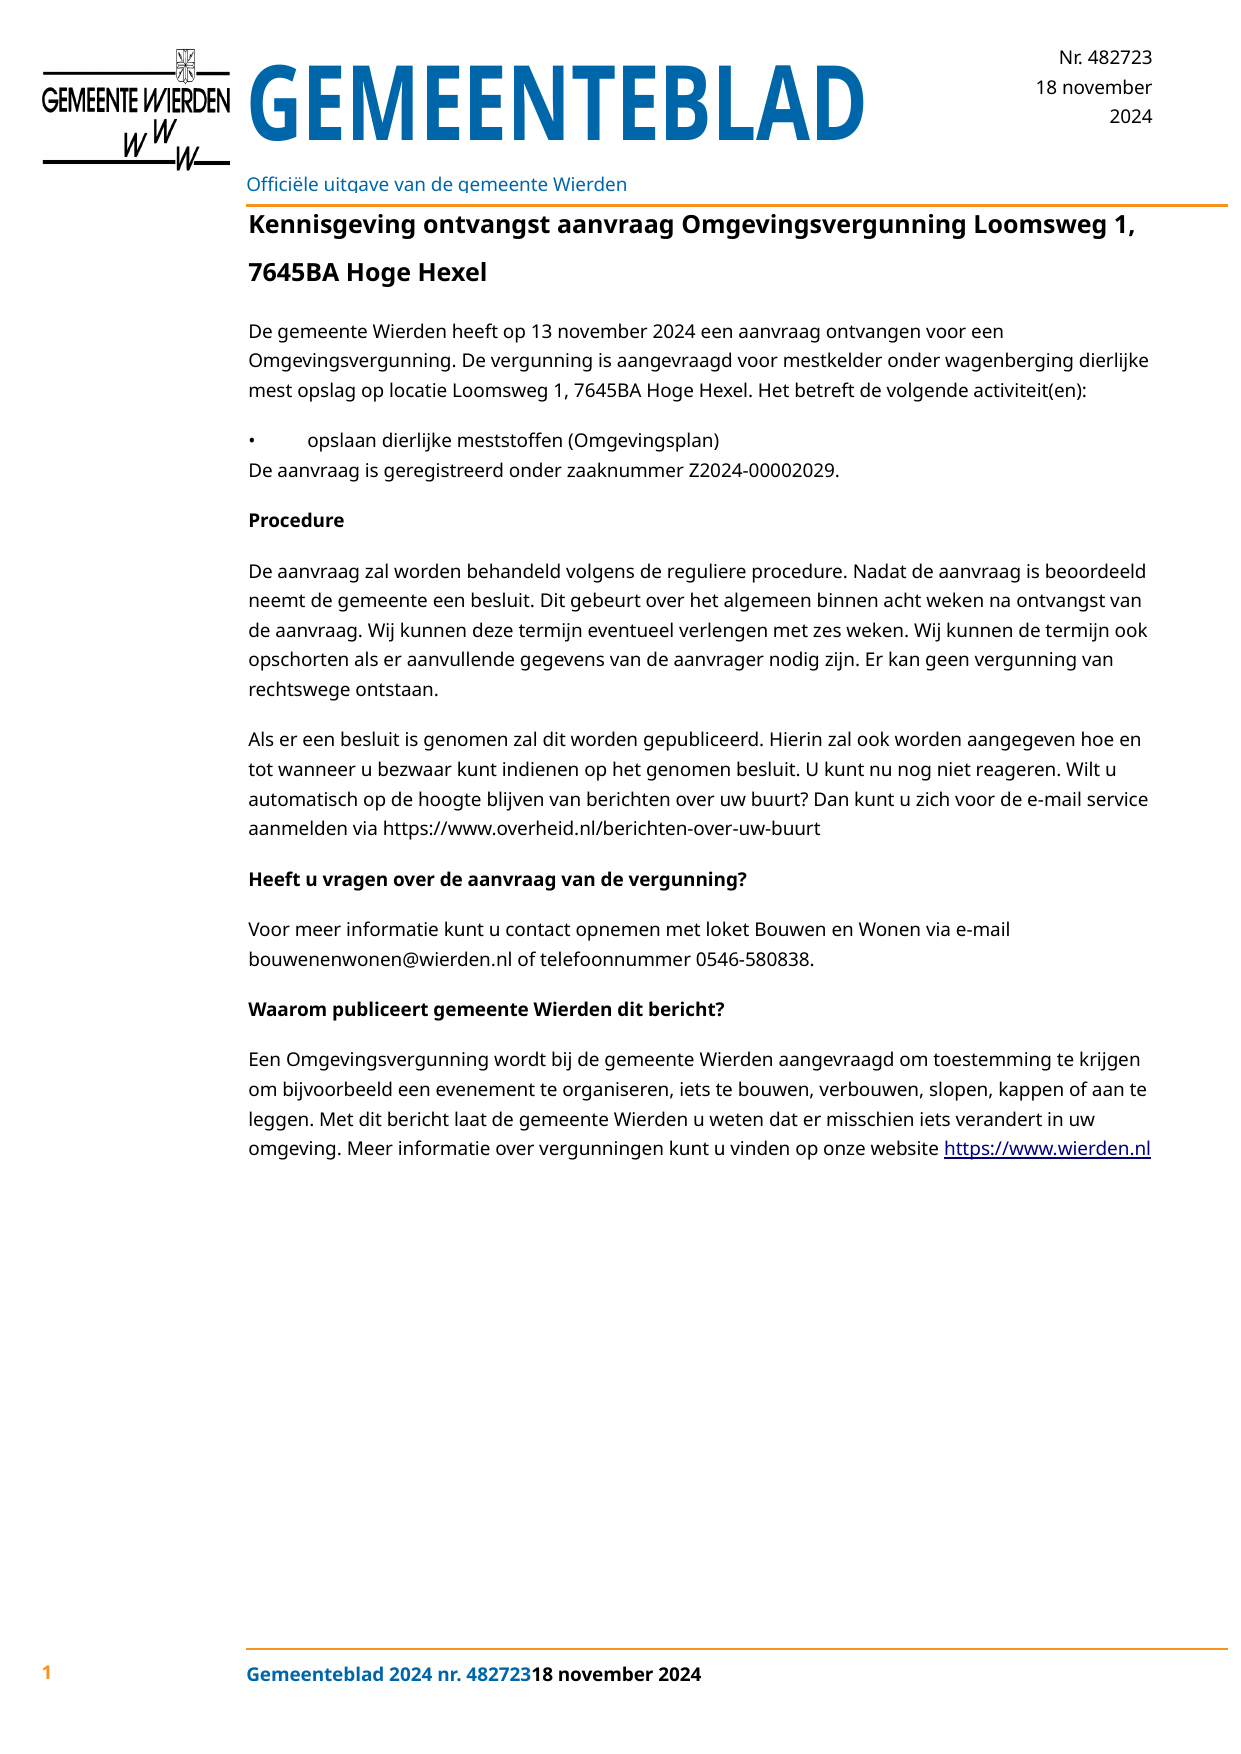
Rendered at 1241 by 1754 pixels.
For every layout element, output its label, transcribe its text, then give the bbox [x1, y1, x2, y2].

text Als er een besluit is genomen zal dit worden gepubliceerd. Hierin zal ook worden aangegeven hoe en tot wanneer u bezwaar kunt indienen op het genomen besluit. U kunt nu nog niet reageren. Wilt u automatisch op de hoogte blijven van berichten over uw buurt? Dan kunt u zich voor de e-mail service aanmelden via https://www.overheid.nl/berichten-over-uw-buurt [248, 727, 1152, 841]
picture [41, 47, 231, 172]
text Procedure [248, 507, 1152, 533]
list opslaan dierlijke meststoffen (Omgevingsplan) [248, 427, 1152, 453]
text Een Omgevingsvergunning wordt bij de gemeente Wierden aangevraagd om toestemming te krijgen om bijvoorbeeld een evenement te organiseren, iets te bouwen, verbouwen, slopen, kappen of aan te leggen. Met dit bericht laat de gemeente Wierden u weten dat er misschien iets verandert in uw omgeving. Meer informatie over vergunningen kunt u vinden op onze website https://www.wierden.nl [248, 1047, 1152, 1161]
text Waarom publiceert gemeente Wierden dit bericht? [248, 996, 1152, 1022]
text Heeft u vragen over de aanvraag van de vergunning? [248, 866, 1152, 892]
text De aanvraag zal worden behandeld volgens de reguliere procedure. Nadat de aanvraag is beoordeeld neemt de gemeente een besluit. Dit gebeurt over het algemeen binnen acht weken na ontvangst van de aanvraag. Wij kunnen deze termijn eventueel verlengen met zes weken. Wij kunnen de termijn ook opschorten als er aanvullende gegevens van de aanvrager nodig zijn. Er kan geen vergunning van rechtswege ontstaan. [248, 558, 1152, 702]
text De gemeente Wierden heeft op 13 november 2024 een aanvraag ontvangen voor een Omgevingsvergunning. De vergunning is aangevraagd voor mestkelder onder wagenberging dierlijke mest opslag op locatie Loomsweg 1, 7645BA Hoge Hexel. Het betreft de volgende activiteit(en): [248, 318, 1152, 403]
text Kennisgeving ontvangst aanvraag Omgevingsvergunning Loomsweg 1, 7645BA Hoge Hexel [248, 207, 1152, 288]
text Voor meer informatie kunt u contact opnemen met loket Bouwen en Wonen via e-mail bouwenenwonen@wierden.nl of telefoonnummer 0546-580838. [248, 916, 1152, 972]
text De aanvraag is geregistreerd onder zaaknummer Z2024-00002029. [248, 457, 1152, 483]
